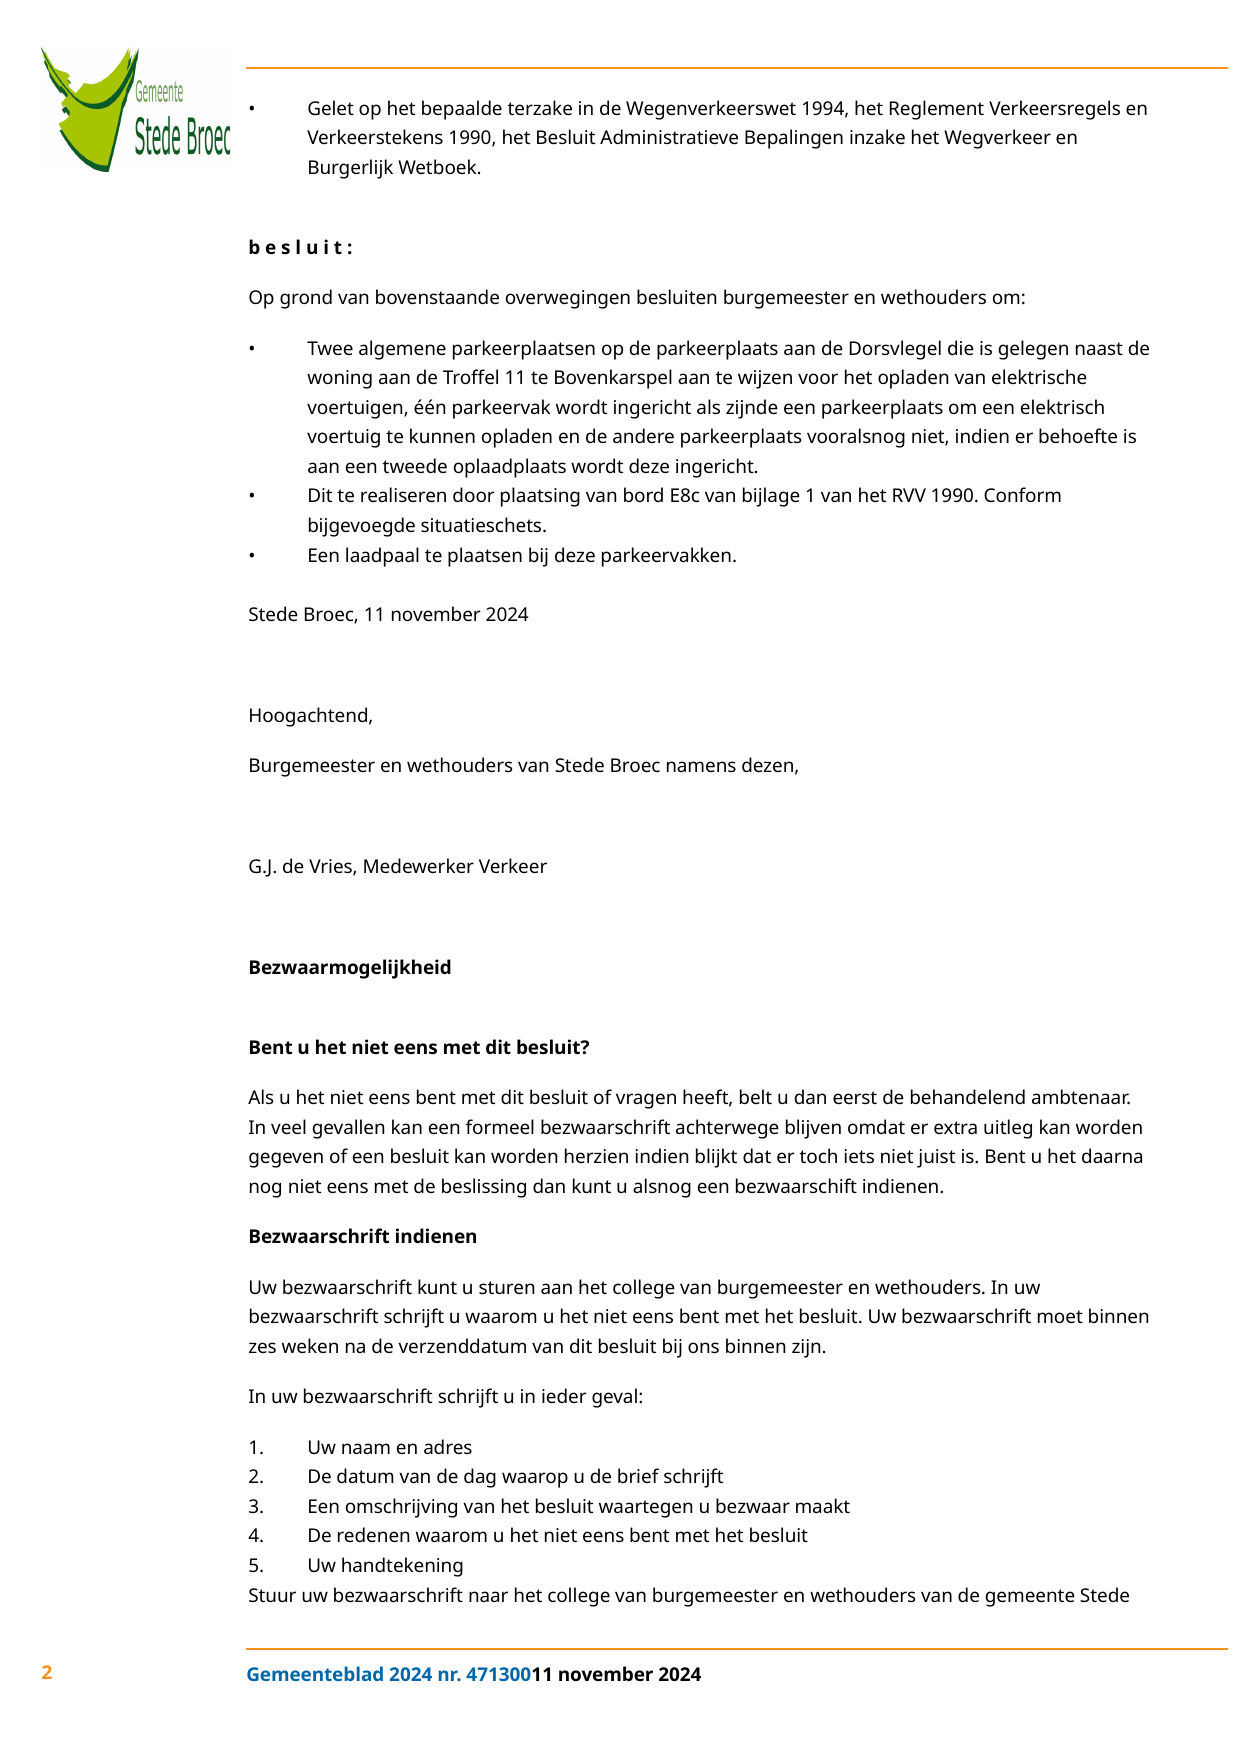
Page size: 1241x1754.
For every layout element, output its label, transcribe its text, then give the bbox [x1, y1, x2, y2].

text Bezwaarmogelijkheid [248, 954, 1152, 980]
list De datum van de dag waarop u de brief schrijft [248, 1463, 1152, 1489]
list De redenen waarom u het niet eens bent met het besluit [248, 1523, 1152, 1548]
text G.J. de Vries, Medewerker Verkeer [248, 853, 1152, 879]
text Uw bezwaarschrift kunt u sturen aan het college van burgemeester en wethouders. In uw bezwaarschrift schrijft u waarom u het niet eens bent met het besluit. Uw bezwaarschrift moet binnen zes weken na de verzenddatum van dit besluit bij ons binnen zijn. [248, 1274, 1152, 1359]
list Een omschrijving van het besluit waartegen u bezwaar maakt [248, 1493, 1152, 1519]
picture [41, 47, 231, 172]
list Uw naam en adres [248, 1434, 1152, 1460]
text Bent u het niet eens met dit besluit? [248, 1034, 1152, 1060]
text In uw bezwaarschrift schrijft u in ieder geval: [248, 1383, 1152, 1409]
list Dit te realiseren door plaatsing van bord E8c van bijlage 1 van het RVV 1990. Conform bijgevoegde situatieschets. [248, 483, 1152, 538]
text Burgemeester en wethouders van Stede Broec namens dezen, [248, 752, 1152, 778]
text Als u het niet eens bent met dit besluit of vragen heeft, belt u dan eerst de behandelend ambtenaar. In veel gevallen kan een formeel bezwaarschrift achterwege blijven omdat er extra uitleg kan worden gegeven of een besluit kan worden herzien indien blijkt dat er toch iets niet juist is. Bent u het daarna nog niet eens met de beslissing dan kunt u alsnog een bezwaarschift indienen. [248, 1084, 1152, 1199]
text Stuur uw bezwaarschrift naar het college van burgemeester en wethouders van de gemeente Stede [248, 1582, 1152, 1608]
list Uw handtekening [248, 1552, 1152, 1578]
text b e s l u i t : [248, 234, 1152, 260]
list Een laadpaal te plaatsen bij deze parkeervakken. [248, 542, 1152, 568]
text Op grond van bovenstaande overwegingen besluiten burgemeester en wethouders om: [248, 284, 1152, 310]
list Twee algemene parkeerplaatsen op de parkeerplaats aan de Dorsvlegel die is gelegen naast de woning aan de Troffel 11 te Bovenkarspel aan te wijzen voor het opladen van elektrische voertuigen, één parkeervak wordt ingericht als zijnde een parkeerplaats om een elektrisch voertuig te kunnen opladen en de andere parkeerplaats vooralsnog niet, indien er behoefte is aan een tweede oplaadplaats wordt deze ingericht. [248, 335, 1152, 479]
text Hoogachtend, [248, 702, 1152, 728]
text Bezwaarschrift indienen [248, 1223, 1152, 1249]
text Stede Broec, 11 november 2024 [248, 601, 1152, 627]
list Gelet op het bepaalde terzake in de Wegenverkeerswet 1994, het Reglement Verkeersregels en Verkeerstekens 1990, het Besluit Administratieve Bepalingen inzake het Wegverkeer en Burgerlijk Wetboek. [248, 95, 1152, 180]
